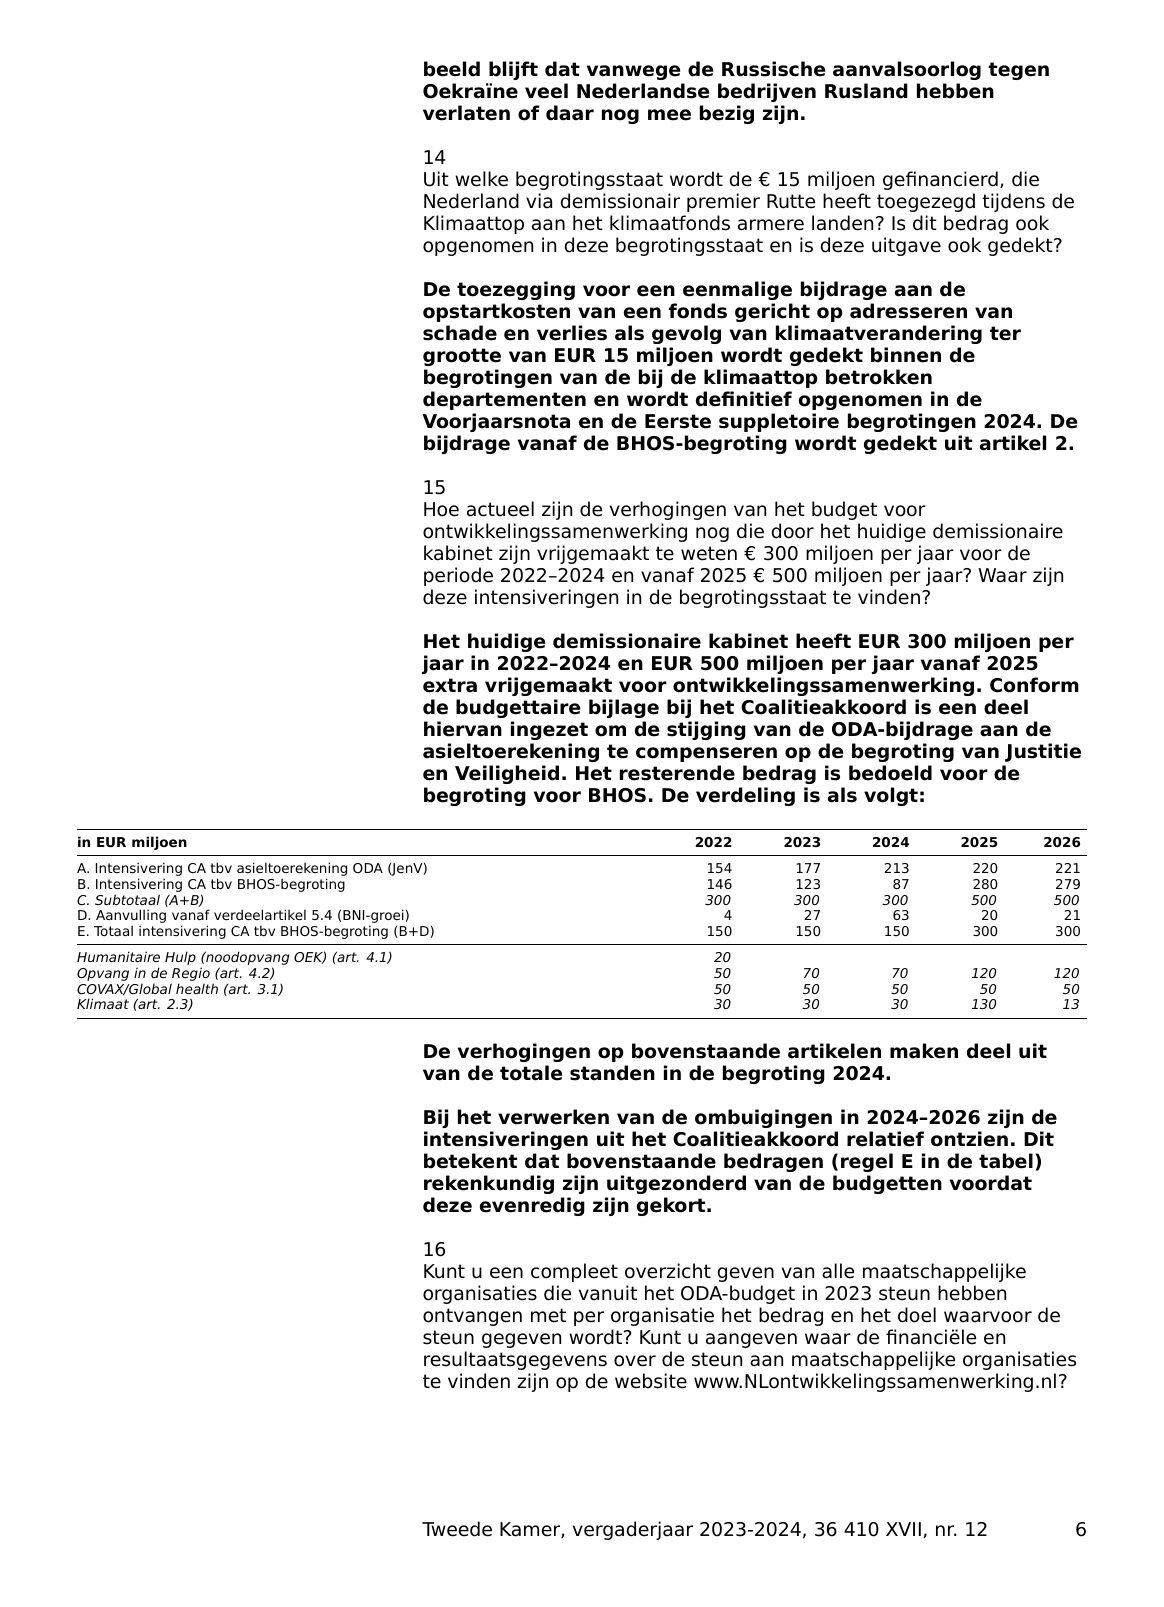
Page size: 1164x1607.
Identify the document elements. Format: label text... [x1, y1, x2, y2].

table_cell 20 [650, 945, 738, 966]
table_cell 27 [738, 908, 827, 924]
table_cell 50 [827, 981, 915, 997]
text Kunt u een compleet overzicht geven van alle maatschappelijke organisaties die vanuit het ODA-budget in 2023 steun hebben ontvangen met per organisatie het bedrag en het doel waarvoor de steun gegeven wordt? Kunt u aangeven waar de financiële en resultaatsgegevens over de steun aan maatschappelijke organisaties te vinden zijn op de website www.NLontwikkelingssamenwerking.nl? [422, 1261, 1087, 1393]
text Het huidige demissionaire kabinet heeft EUR 300 miljoen per jaar in 2022–2024 en EUR 500 miljoen per jaar vanaf 2025 extra vrijgemaakt voor ontwikkelingssamenwerking. Conform de budgettaire bijlage bij het Coalitieakkoord is een deel hiervan ingezet om de stijging van de ODA-bijdrage aan de asieltoerekening te compenseren op de begroting van Justitie en Veiligheid. Het resterende bedrag is bedoeld voor de begroting voor BHOS. De verdeling is als volgt: [422, 631, 1087, 807]
table_cell 213 [827, 856, 915, 877]
table_cell 21 [1004, 908, 1087, 924]
table_header 2026 [1004, 830, 1087, 855]
text De toezegging voor een eenmalige bijdrage aan de opstartkosten van een fonds gericht op adresseren van schade en verlies als gevolg van klimaatverandering ter grootte van EUR 15 miljoen wordt gedekt binnen de begrotingen van de bij de klimaattop betrokken departementen en wordt definitief opgenomen in de Voorjaarsnota en de Eerste suppletoire begrotingen 2024. De bijdrage vanaf de BHOS-begroting wordt gedekt uit artikel 2. [422, 279, 1087, 455]
text Uit welke begrotingsstaat wordt de € 15 miljoen gefinancierd, die Nederland via demissionair premier Rutte heeft toegezegd tijdens de Klimaattop aan het klimaatfonds armere landen? Is dit bedrag ook opgenomen in deze begrotingsstaat en is deze uitgave ook gedekt? [422, 169, 1087, 257]
table_cell 150 [827, 924, 915, 944]
table_cell 300 [1004, 924, 1087, 944]
table_cell C. Subtotaal (A+B) [77, 893, 649, 908]
table_cell D. Aanvulling vanaf verdeelartikel 5.4 (BNI-groei) [77, 908, 649, 924]
table_cell [738, 945, 827, 966]
table_header 2025 [915, 830, 1004, 855]
table_cell [1004, 945, 1087, 966]
table_cell 63 [827, 908, 915, 924]
table_cell 87 [827, 877, 915, 892]
table_header in EUR miljoen [77, 830, 649, 855]
table_cell 50 [738, 981, 827, 997]
text 14 [422, 147, 1087, 169]
table_cell 30 [827, 997, 915, 1018]
table_header 2023 [738, 830, 827, 855]
table_header 2024 [827, 830, 915, 855]
table_cell 221 [1004, 856, 1087, 877]
table_cell B. Intensivering CA tbv BHOS-begroting [77, 877, 649, 892]
table_cell 177 [738, 856, 827, 877]
table_cell 4 [650, 908, 738, 924]
table_cell 120 [915, 966, 1004, 981]
table_cell Opvang in de Regio (art. 4.2) [77, 966, 649, 981]
text beeld blijft dat vanwege de Russische aanvalsoorlog tegen Oekraïne veel Nederlandse bedrijven Rusland hebben verlaten of daar nog mee bezig zijn. [422, 59, 1087, 125]
table_cell E. Totaal intensivering CA tbv BHOS-begroting (B+D) [77, 924, 649, 944]
table_cell 500 [915, 893, 1004, 908]
table_cell 300 [827, 893, 915, 908]
table_cell 150 [738, 924, 827, 944]
table_cell A. Intensivering CA tbv asieltoerekening ODA (JenV) [77, 856, 649, 877]
text De verhogingen op bovenstaande artikelen maken deel uit van de totale standen in de begroting 2024. [422, 1041, 1087, 1085]
text 15 [422, 477, 1087, 499]
table_cell COVAX/Global health (art. 3.1) [77, 981, 649, 997]
table_cell 30 [738, 997, 827, 1018]
table_cell 30 [650, 997, 738, 1018]
table_cell 120 [1004, 966, 1087, 981]
table_header 2022 [650, 830, 738, 855]
table_cell 50 [650, 981, 738, 997]
text Hoe actueel zijn de verhogingen van het budget voor ontwikkelingssamenwerking nog die door het huidige demissionaire kabinet zijn vrijgemaakt te weten € 300 miljoen per jaar voor de periode 2022–2024 en vanaf 2025 € 500 miljoen per jaar? Waar zijn deze intensiveringen in de begrotingsstaat te vinden? [422, 499, 1087, 609]
table_cell Humanitaire Hulp (noodopvang OEK) (art. 4.1) [77, 945, 649, 966]
table_cell 130 [915, 997, 1004, 1018]
table_cell 50 [915, 981, 1004, 997]
table_cell 300 [650, 893, 738, 908]
table_cell 300 [738, 893, 827, 908]
table_cell 500 [1004, 893, 1087, 908]
table_cell 280 [915, 877, 1004, 892]
table_cell Klimaat (art. 2.3) [77, 997, 649, 1018]
table_cell 70 [738, 966, 827, 981]
table_cell 13 [1004, 997, 1087, 1018]
table_cell [915, 945, 1004, 966]
table_cell 50 [650, 966, 738, 981]
table_cell 50 [1004, 981, 1087, 997]
text Bij het verwerken van de ombuigingen in 2024–2026 zijn de intensiveringen uit het Coalitieakkoord relatief ontzien. Dit betekent dat bovenstaande bedragen (regel E in de tabel) rekenkundig zijn uitgezonderd van de budgetten voordat deze evenredig zijn gekort. [422, 1107, 1087, 1217]
table_cell 220 [915, 856, 1004, 877]
table_cell 70 [827, 966, 915, 981]
table_cell 279 [1004, 877, 1087, 892]
table_cell 300 [915, 924, 1004, 944]
table_cell 20 [915, 908, 1004, 924]
table_cell 123 [738, 877, 827, 892]
table_cell 146 [650, 877, 738, 892]
text 16 [422, 1239, 1087, 1261]
table_cell 150 [650, 924, 738, 944]
table_cell 154 [650, 856, 738, 877]
table_cell [827, 945, 915, 966]
